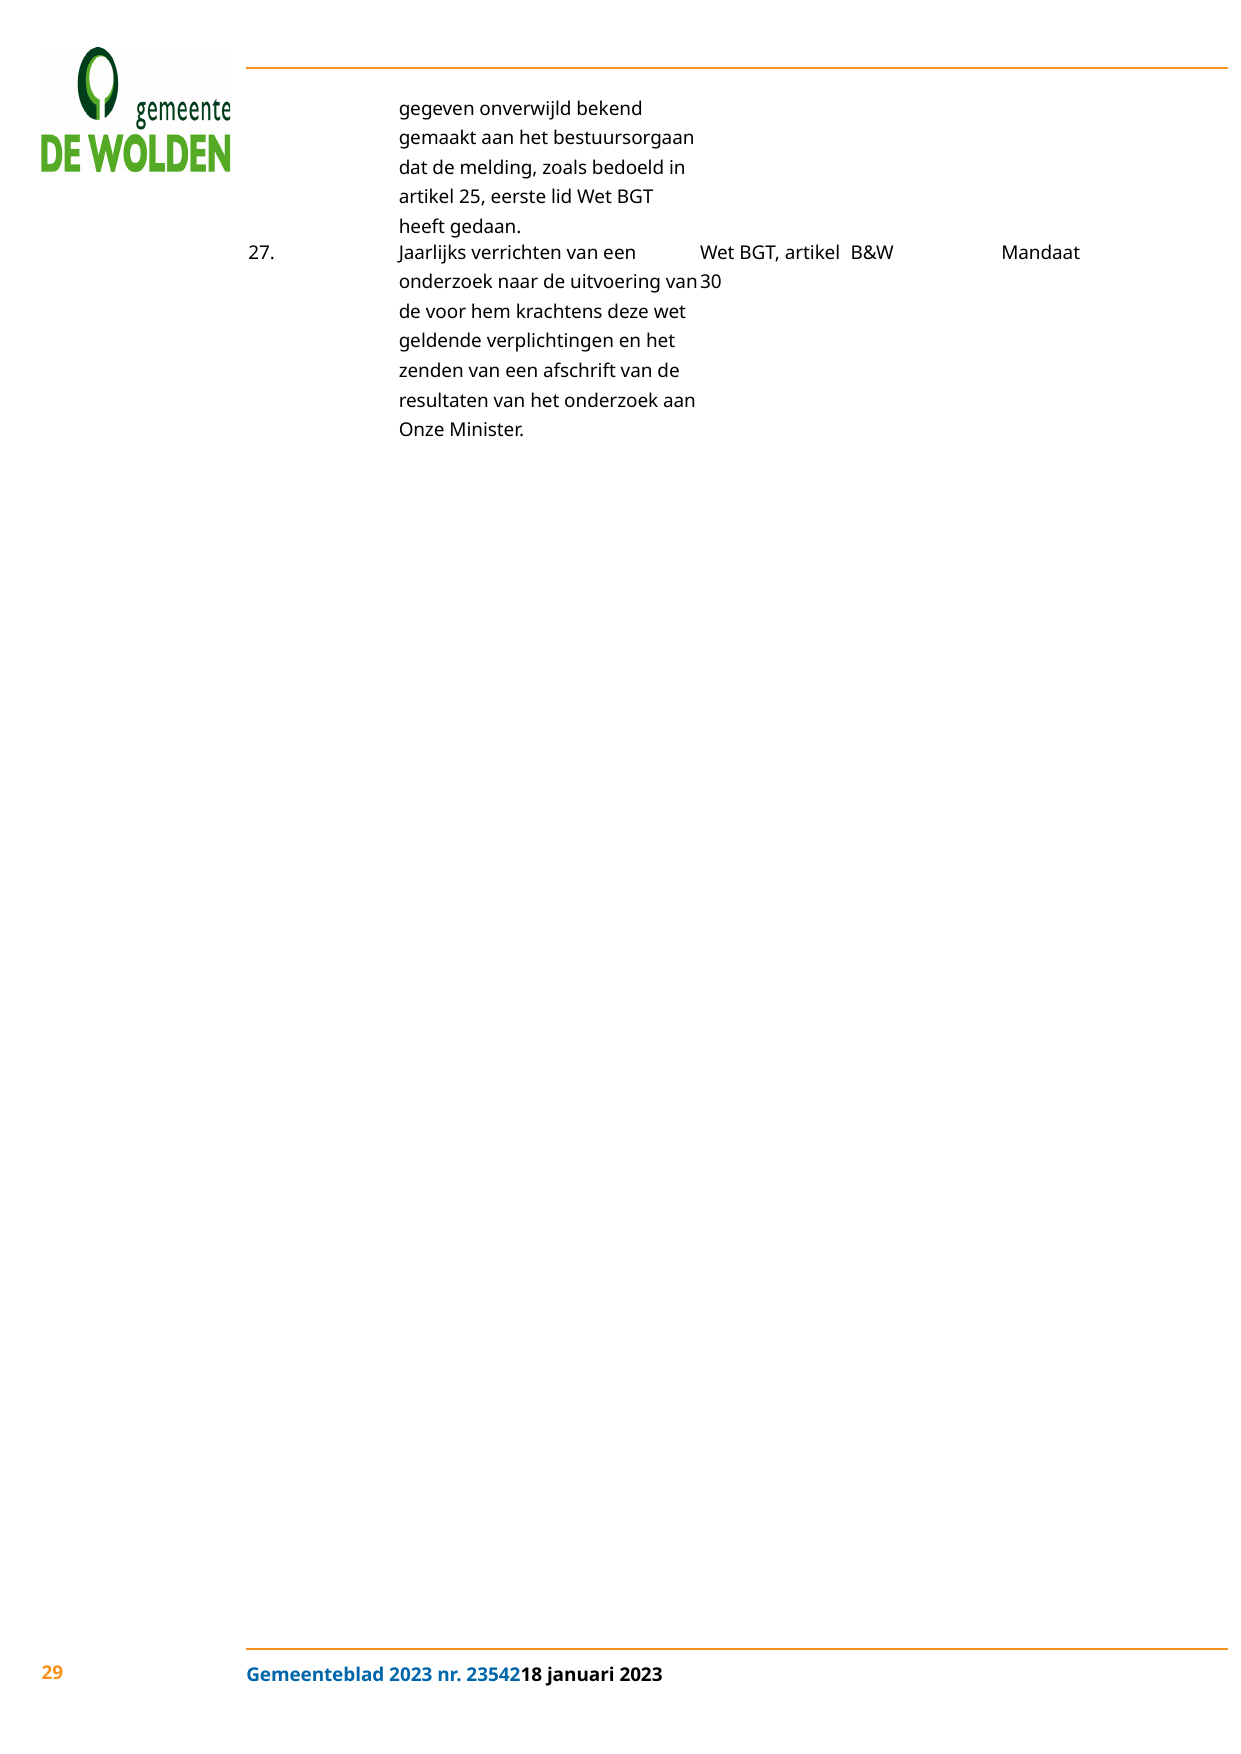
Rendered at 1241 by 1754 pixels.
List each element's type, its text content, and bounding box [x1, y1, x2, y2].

table_cell [850, 95, 1001, 239]
table_cell B&W [850, 239, 1001, 442]
picture [41, 47, 231, 172]
table_cell [1001, 95, 1152, 239]
table_cell gegeven onverwijld bekend gemaakt aan het bestuursorgaan dat de melding, zoals bedoeld in artikel 25, eerste lid Wet BGT heeft gedaan. [399, 95, 700, 239]
table_cell Wet BGT, artikel 30 [700, 239, 850, 442]
table_cell [248, 95, 398, 239]
table_cell [700, 95, 850, 239]
table_cell Jaarlijks verrichten van een onderzoek naar de uitvoering van de voor hem krachtens deze wet geldende verplichtingen en het zenden van een afschrift van de resultaten van het onderzoek aan Onze Minister. [399, 239, 700, 442]
table_cell [248, 239, 398, 442]
table_cell Mandaat [1001, 239, 1152, 442]
